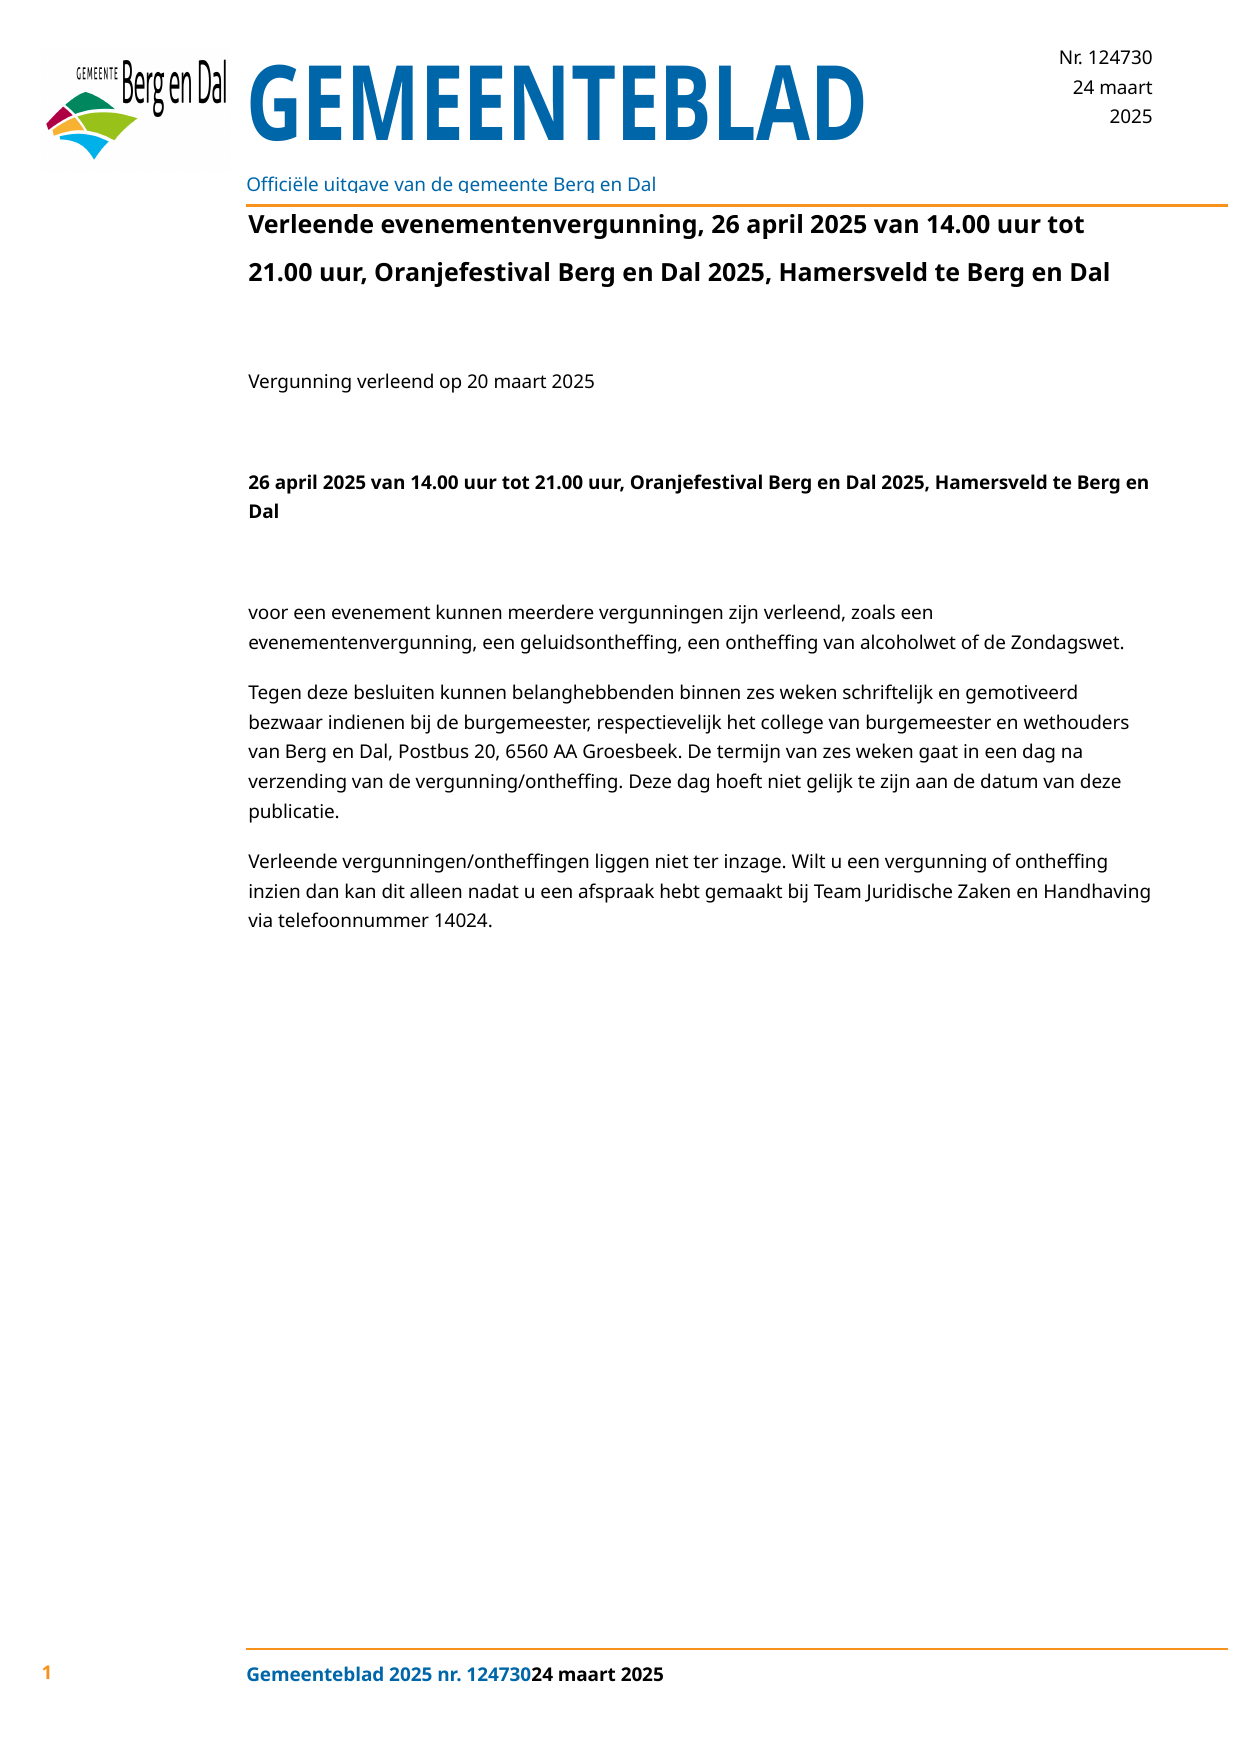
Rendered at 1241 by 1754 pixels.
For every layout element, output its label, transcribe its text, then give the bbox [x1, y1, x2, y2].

picture [41, 47, 231, 172]
text Verleende evenementenvergunning, 26 april 2025 van 14.00 uur tot 21.00 uur, Oranjefestival Berg en Dal 2025, Hamersveld te Berg en Dal [248, 207, 1152, 288]
text voor een evenement kunnen meerdere vergunningen zijn verleend, zoals een evenementenvergunning, een geluidsontheffing, een ontheffing van alcoholwet of de Zondagswet. [248, 599, 1152, 655]
text Tegen deze besluiten kunnen belanghebbenden binnen zes weken schriftelijk en gemotiveerd bezwaar indienen bij de burgemeester, respectievelijk het college van burgemeester en wethouders van Berg en Dal, Postbus 20, 6560 AA Groesbeek. De termijn van zes weken gaat in een dag na verzending van de vergunning/ontheffing. Deze dag hoeft niet gelijk te zijn aan de datum van deze publicatie. [248, 679, 1152, 824]
text Verleende vergunningen/ontheffingen liggen niet ter inzage. Wilt u een vergunning of ontheffing inzien dan kan dit alleen nadat u een afspraak hebt gemaakt bij Team Juridische Zaken en Handhaving via telefoonnummer 14024. [248, 848, 1152, 933]
text Vergunning verleend op 20 maart 2025 [248, 368, 1152, 394]
text 26 april 2025 van 14.00 uur tot 21.00 uur, Oranjefestival Berg en Dal 2025, Hamersveld te Berg en Dal [248, 469, 1152, 524]
